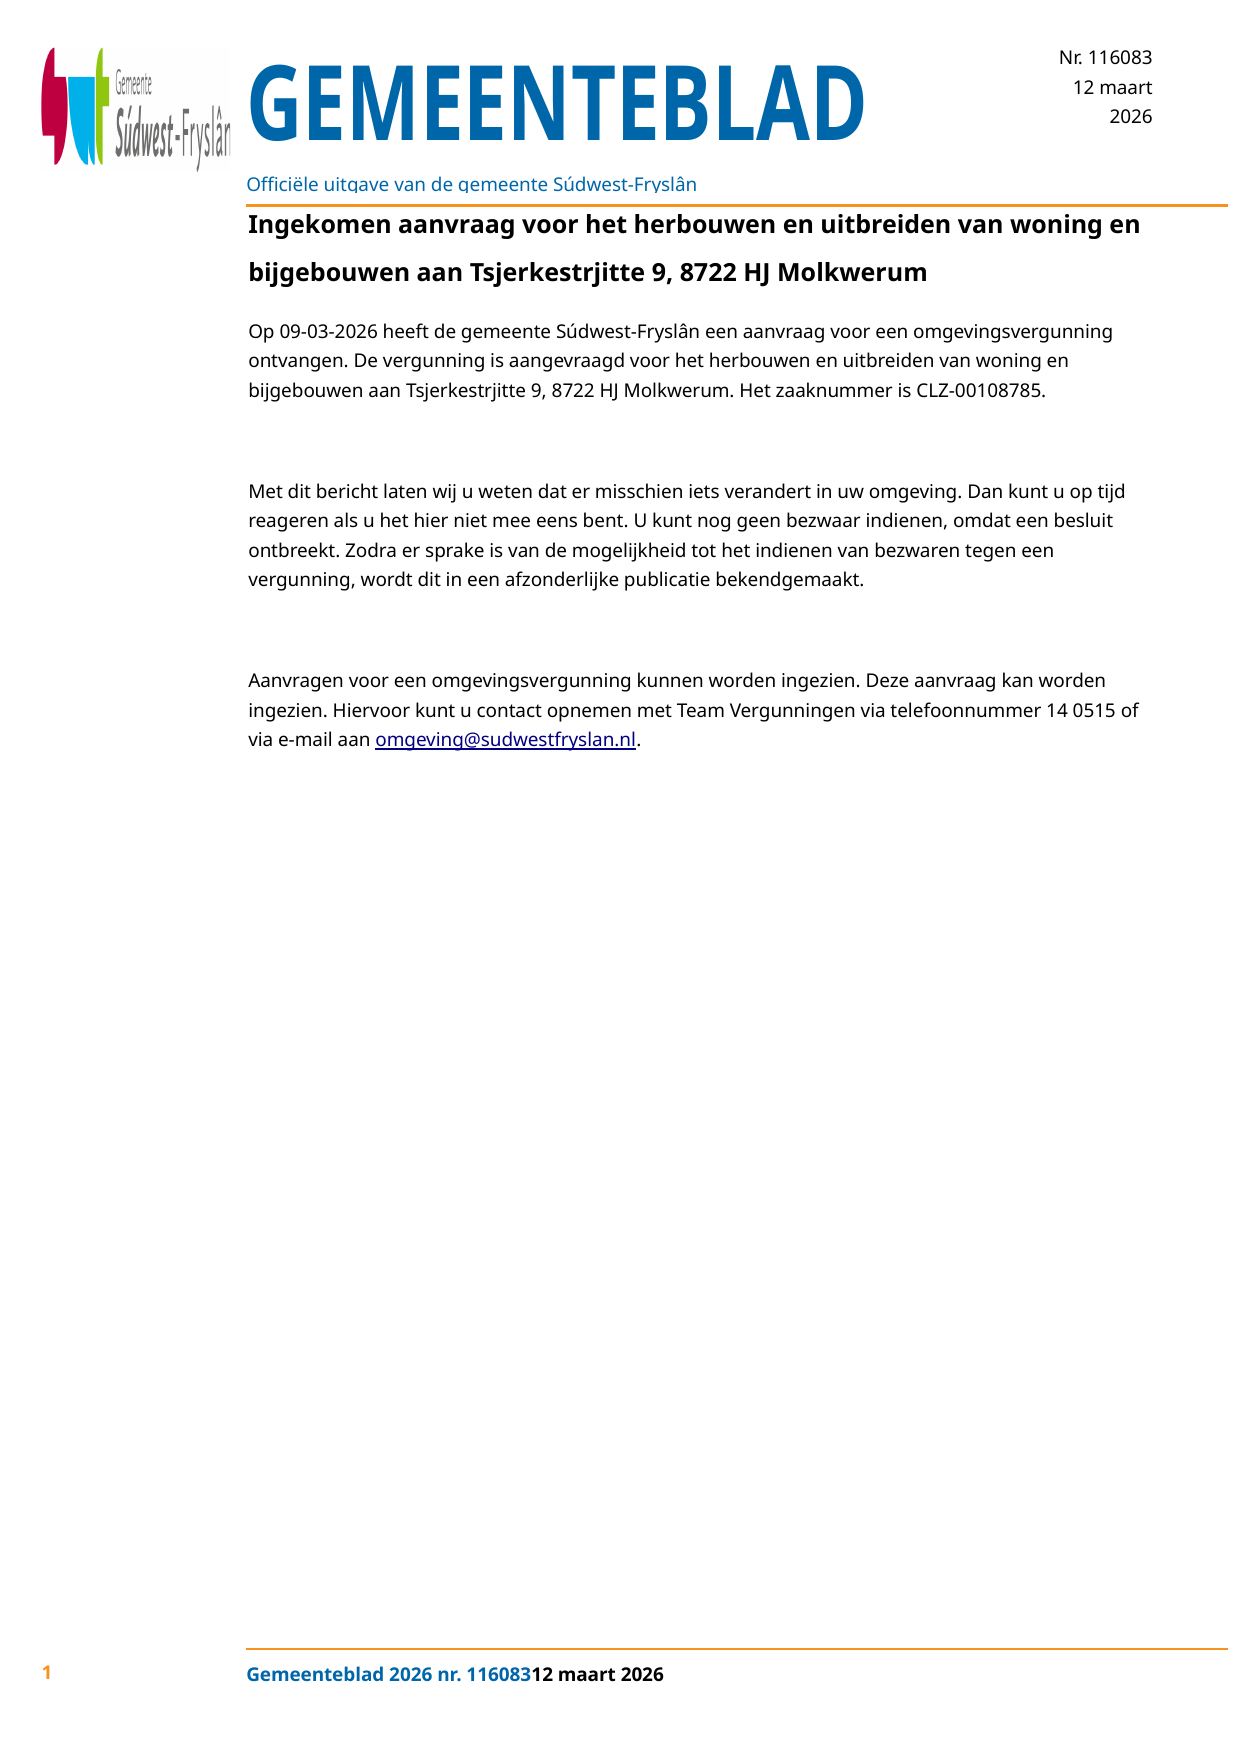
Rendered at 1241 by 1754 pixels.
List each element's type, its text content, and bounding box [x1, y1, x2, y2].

text Ingekomen aanvraag voor het herbouwen en uitbreiden van woning en bijgebouwen aan Tsjerkestrjitte 9, 8722 HJ Molkwerum [248, 207, 1152, 288]
text Met dit bericht laten wij u weten dat er misschien iets verandert in uw omgeving. Dan kunt u op tijd reageren als u het hier niet mee eens bent. U kunt nog geen bezwaar indienen, omdat een besluit ontbreekt. Zodra er sprake is van de mogelijkheid tot het indienen van bezwaren tegen een vergunning, wordt dit in een afzonderlijke publicatie bekendgemaakt. [248, 478, 1152, 592]
text Aanvragen voor een omgevingsvergunning kunnen worden ingezien. Deze aanvraag kan worden ingezien. Hiervoor kunt u contact opnemen met Team Vergunningen via telefoonnummer 14 0515 of via e-mail aan omgeving@sudwestfryslan.nl. [248, 667, 1152, 752]
text Op 09-03-2026 heeft de gemeente Súdwest-Fryslân een aanvraag voor een omgevingsvergunning ontvangen. De vergunning is aangevraagd voor het herbouwen en uitbreiden van woning en bijgebouwen aan Tsjerkestrjitte 9, 8722 HJ Molkwerum. Het zaaknummer is CLZ-00108785. [248, 318, 1152, 403]
picture [41, 47, 231, 172]
